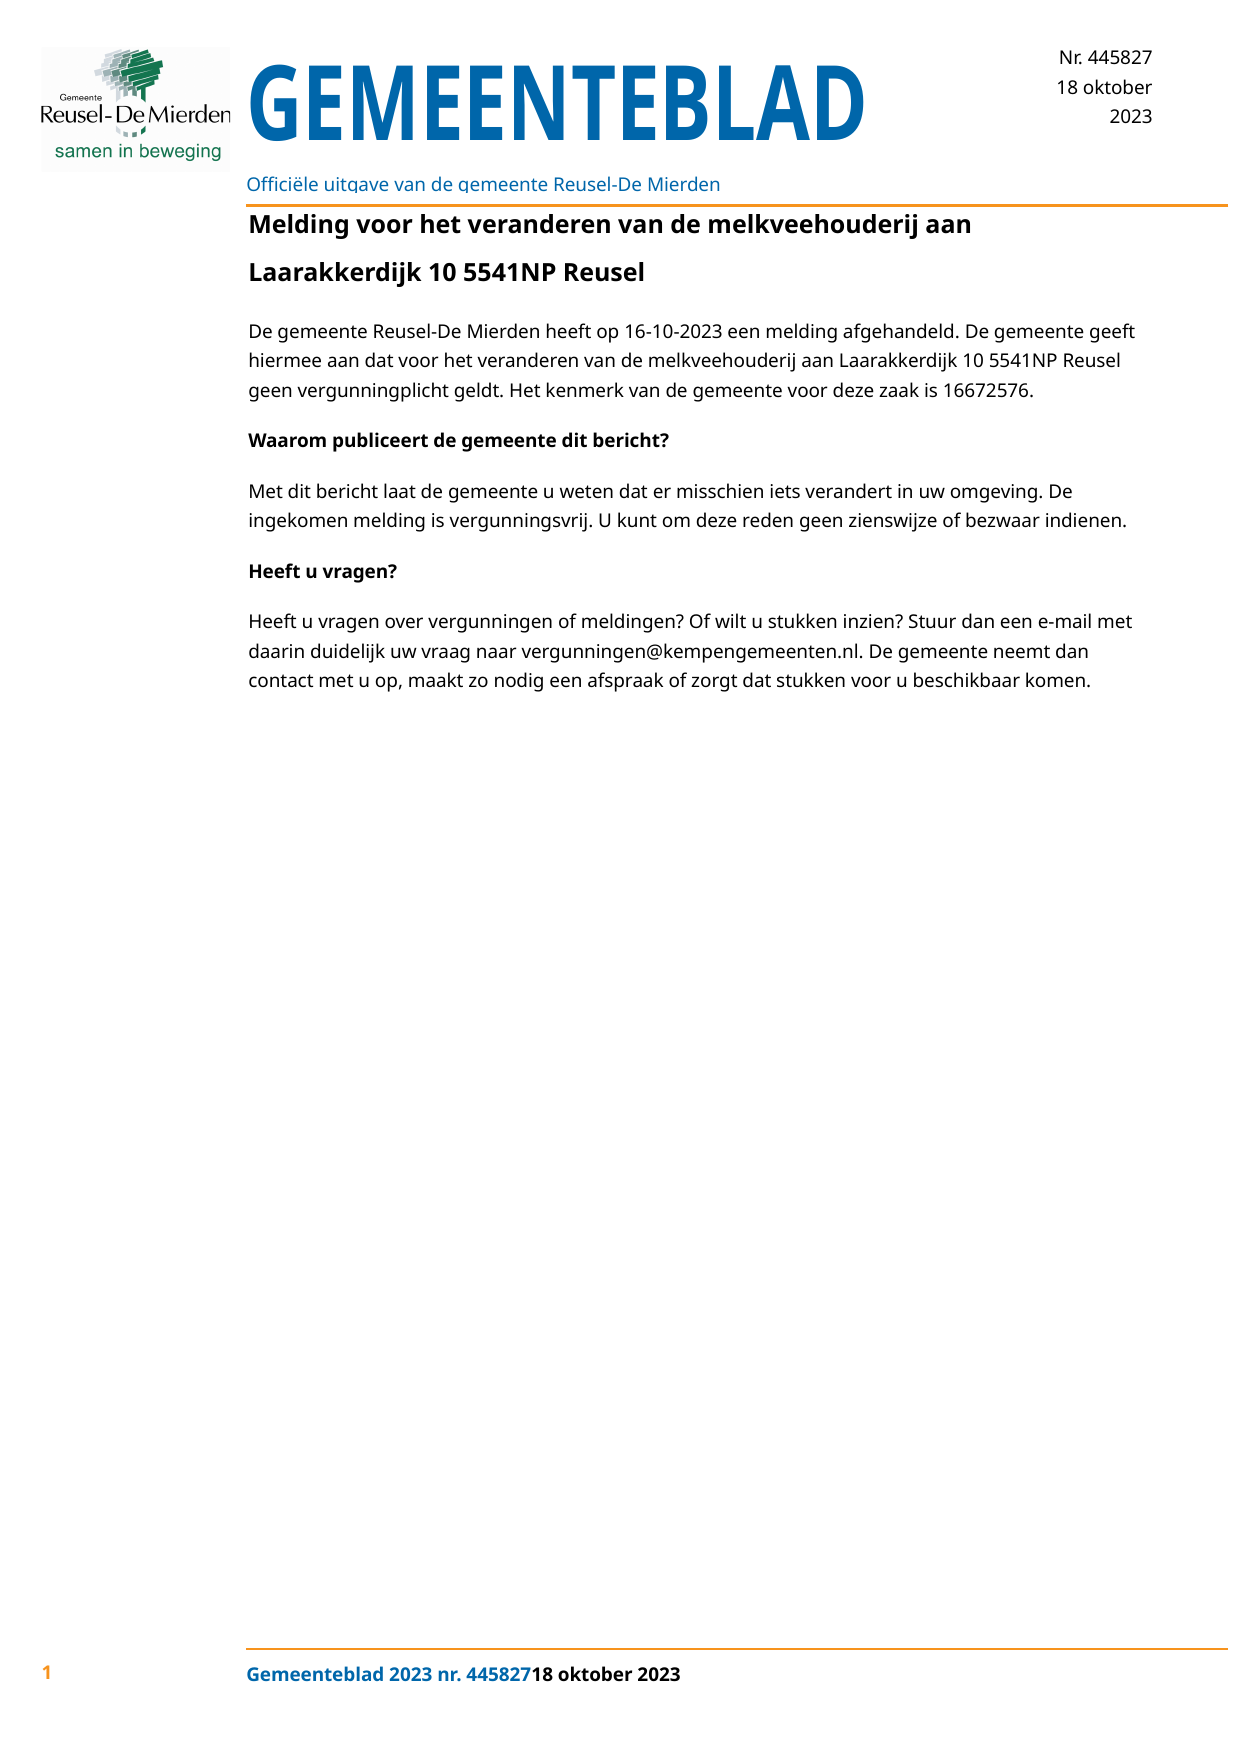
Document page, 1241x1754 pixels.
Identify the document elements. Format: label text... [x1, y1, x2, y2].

text De gemeente Reusel-De Mierden heeft op 16-10-2023 een melding afgehandeld. De gemeente geeft hiermee aan dat voor het veranderen van de melkveehouderij aan Laarakkerdijk 10 5541NP Reusel geen vergunningplicht geldt. Het kenmerk van de gemeente voor deze zaak is 16672576. [248, 318, 1152, 403]
picture [41, 47, 231, 172]
text Melding voor het veranderen van de melkveehouderij aan Laarakkerdijk 10 5541NP Reusel [248, 207, 1152, 288]
text Heeft u vragen? [248, 558, 1152, 584]
text Met dit bericht laat de gemeente u weten dat er misschien iets verandert in uw omgeving. De ingekomen melding is vergunningsvrij. U kunt om deze reden geen zienswijze of bezwaar indienen. [248, 478, 1152, 533]
text Waarom publiceert de gemeente dit bericht? [248, 427, 1152, 453]
text Heeft u vragen over vergunningen of meldingen? Of wilt u stukken inzien? Stuur dan een e-mail met daarin duidelijk uw vraag naar vergunningen@kempengemeenten.nl. De gemeente neemt dan contact met u op, maakt zo nodig een afspraak of zorgt dat stukken voor u beschikbaar komen. [248, 608, 1152, 693]
